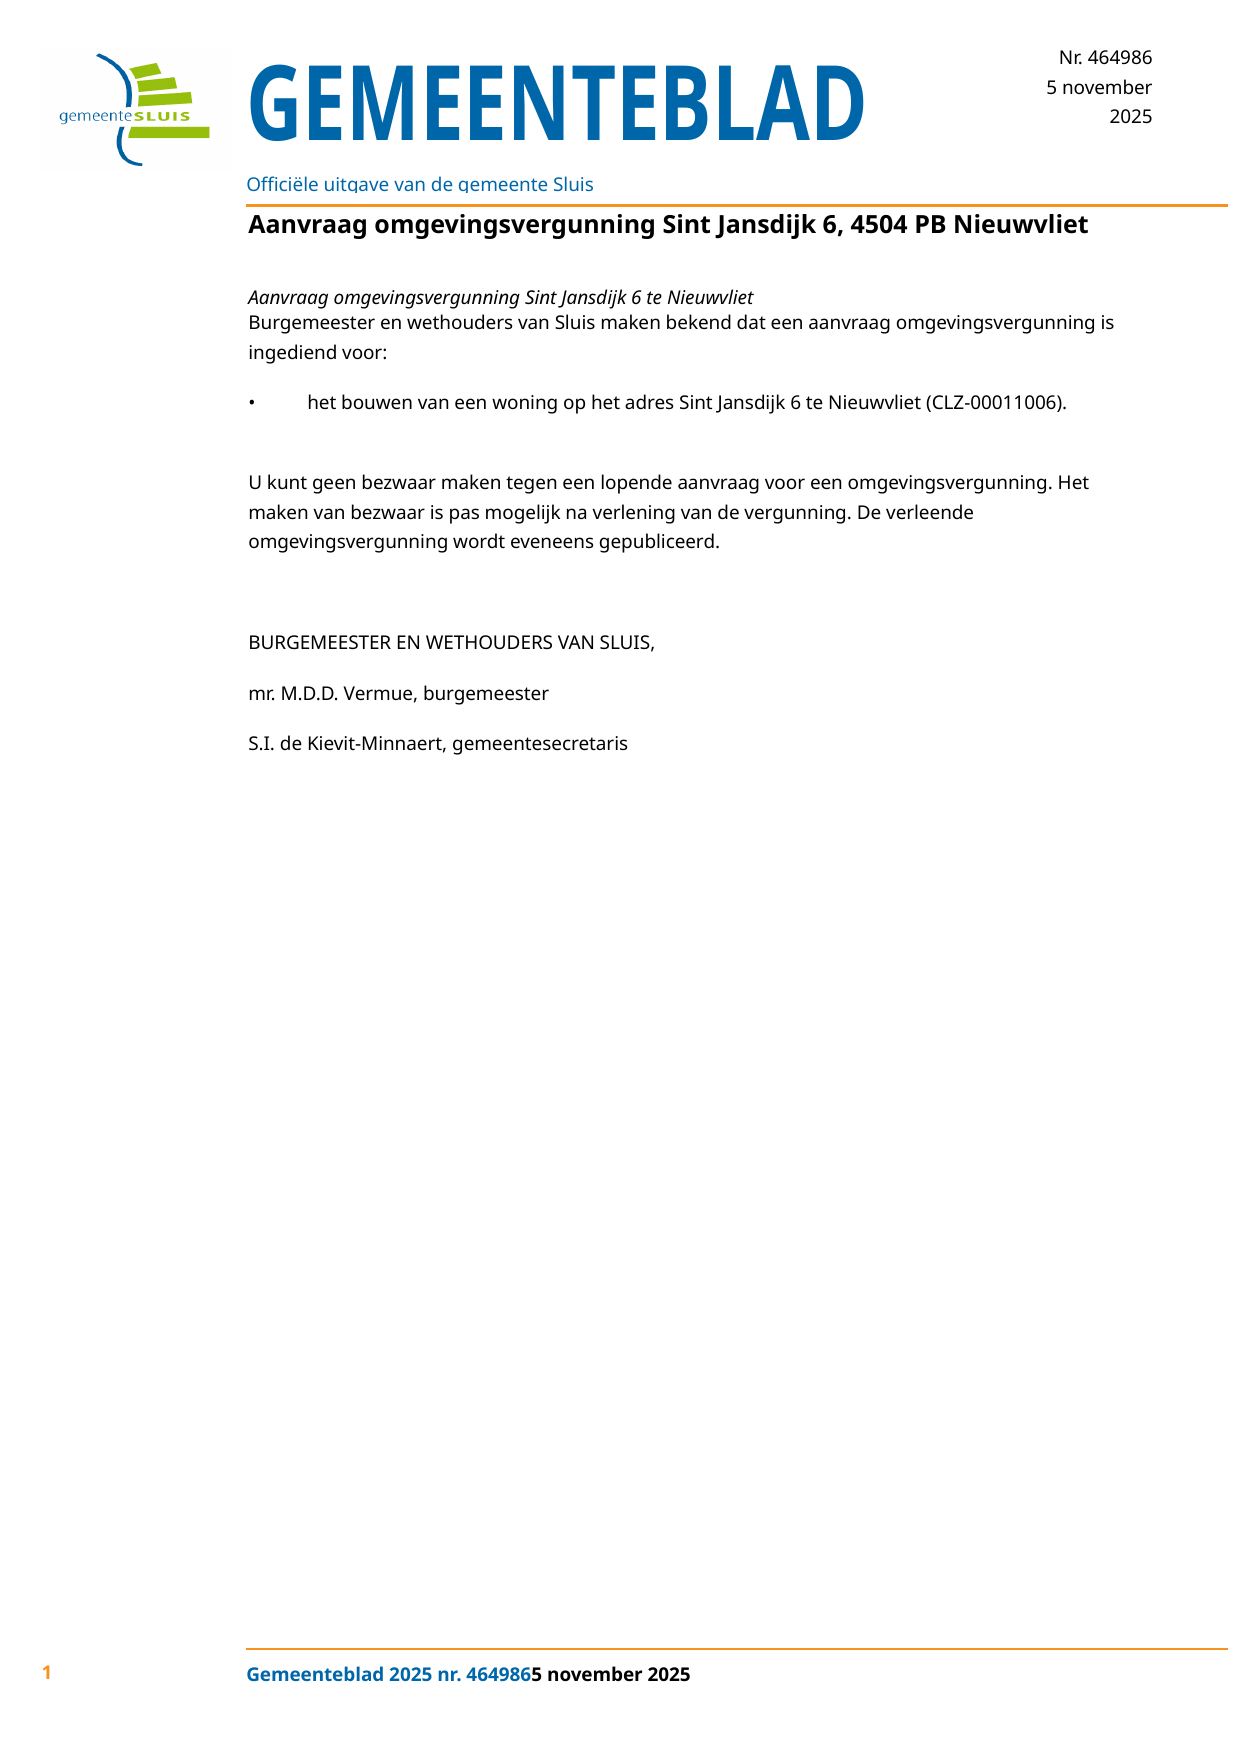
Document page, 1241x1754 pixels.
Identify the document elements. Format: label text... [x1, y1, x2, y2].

list het bouwen van een woning op het adres Sint Jansdijk 6 te Nieuwvliet (CLZ-00011006). [248, 389, 1152, 415]
text mr. M.D.D. Vermue, burgemeester [248, 680, 1152, 706]
text Burgemeester en wethouders van Sluis maken bekend dat een aanvraag omgevingsvergunning is ingediend voor: [248, 309, 1152, 365]
text Aanvraag omgevingsvergunning Sint Jansdijk 6 te Nieuwvliet [248, 284, 1152, 309]
text S.I. de Kievit-Minnaert, gemeentesecretaris [248, 730, 1152, 756]
picture [41, 47, 231, 172]
text BURGEMEESTER EN WETHOUDERS VAN SLUIS, [248, 629, 1152, 655]
text U kunt geen bezwaar maken tegen een lopende aanvraag voor een omgevingsvergunning. Het maken van bezwaar is pas mogelijk na verlening van de vergunning. De verleende omgevingsvergunning wordt eveneens gepubliceerd. [248, 469, 1152, 554]
text Aanvraag omgevingsvergunning Sint Jansdijk 6, 4504 PB Nieuwvliet [248, 207, 1152, 241]
